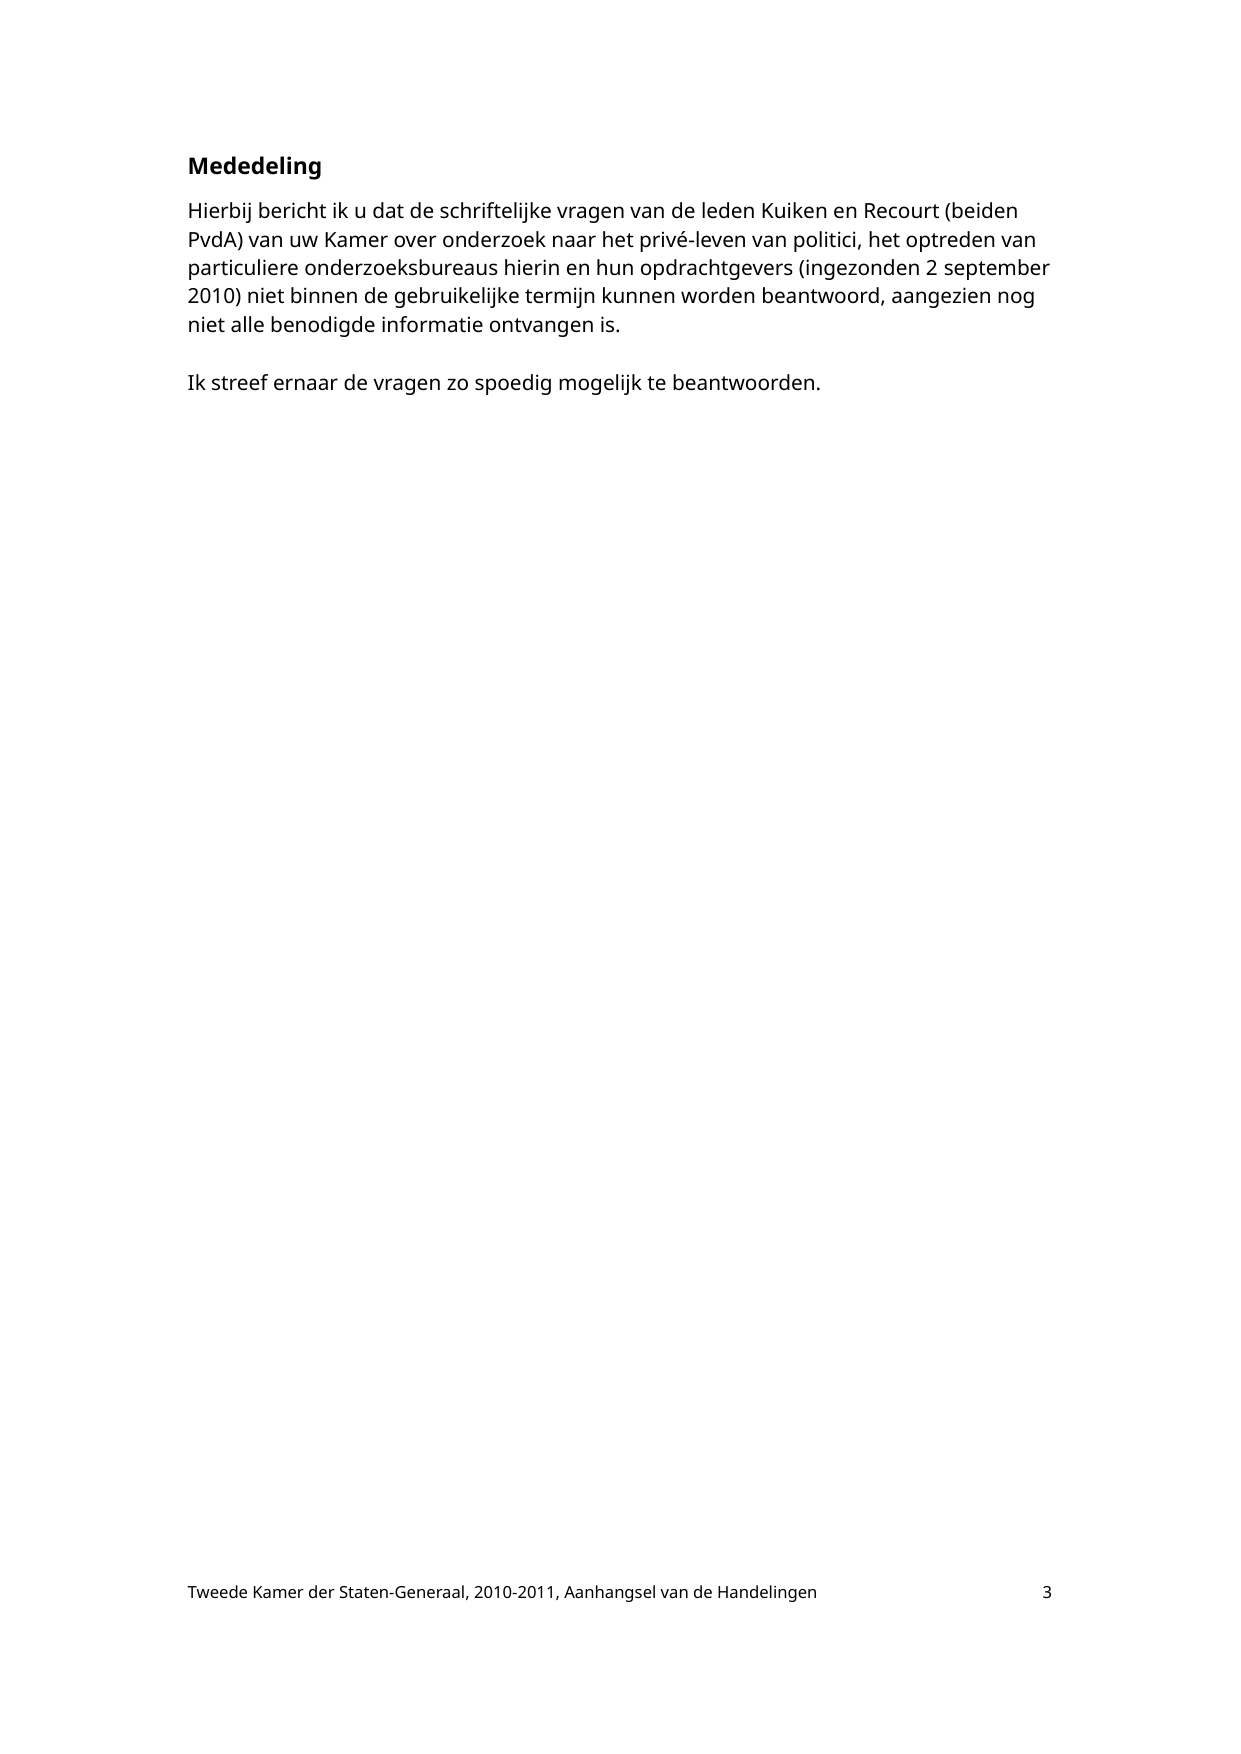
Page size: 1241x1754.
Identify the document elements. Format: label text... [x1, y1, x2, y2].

text Hierbij bericht ik u dat de schriftelijke vragen van de leden Kuiken en Recourt (beiden PvdA) van uw Kamer over onderzoek naar het privé-leven van politici, het optreden van particuliere onderzoeksbureaus hierin en hun opdrachtgevers (ingezonden 2 september 2010) niet binnen de gebruikelijke termijn kunnen worden beantwoord, aangezien nog niet alle benodigde informatie ontvangen is. [187, 196, 1053, 338]
text Ik streef ernaar de vragen zo spoedig mogelijk te beantwoorden. [187, 368, 1053, 397]
subtitle Mededeling [187, 150, 1053, 181]
